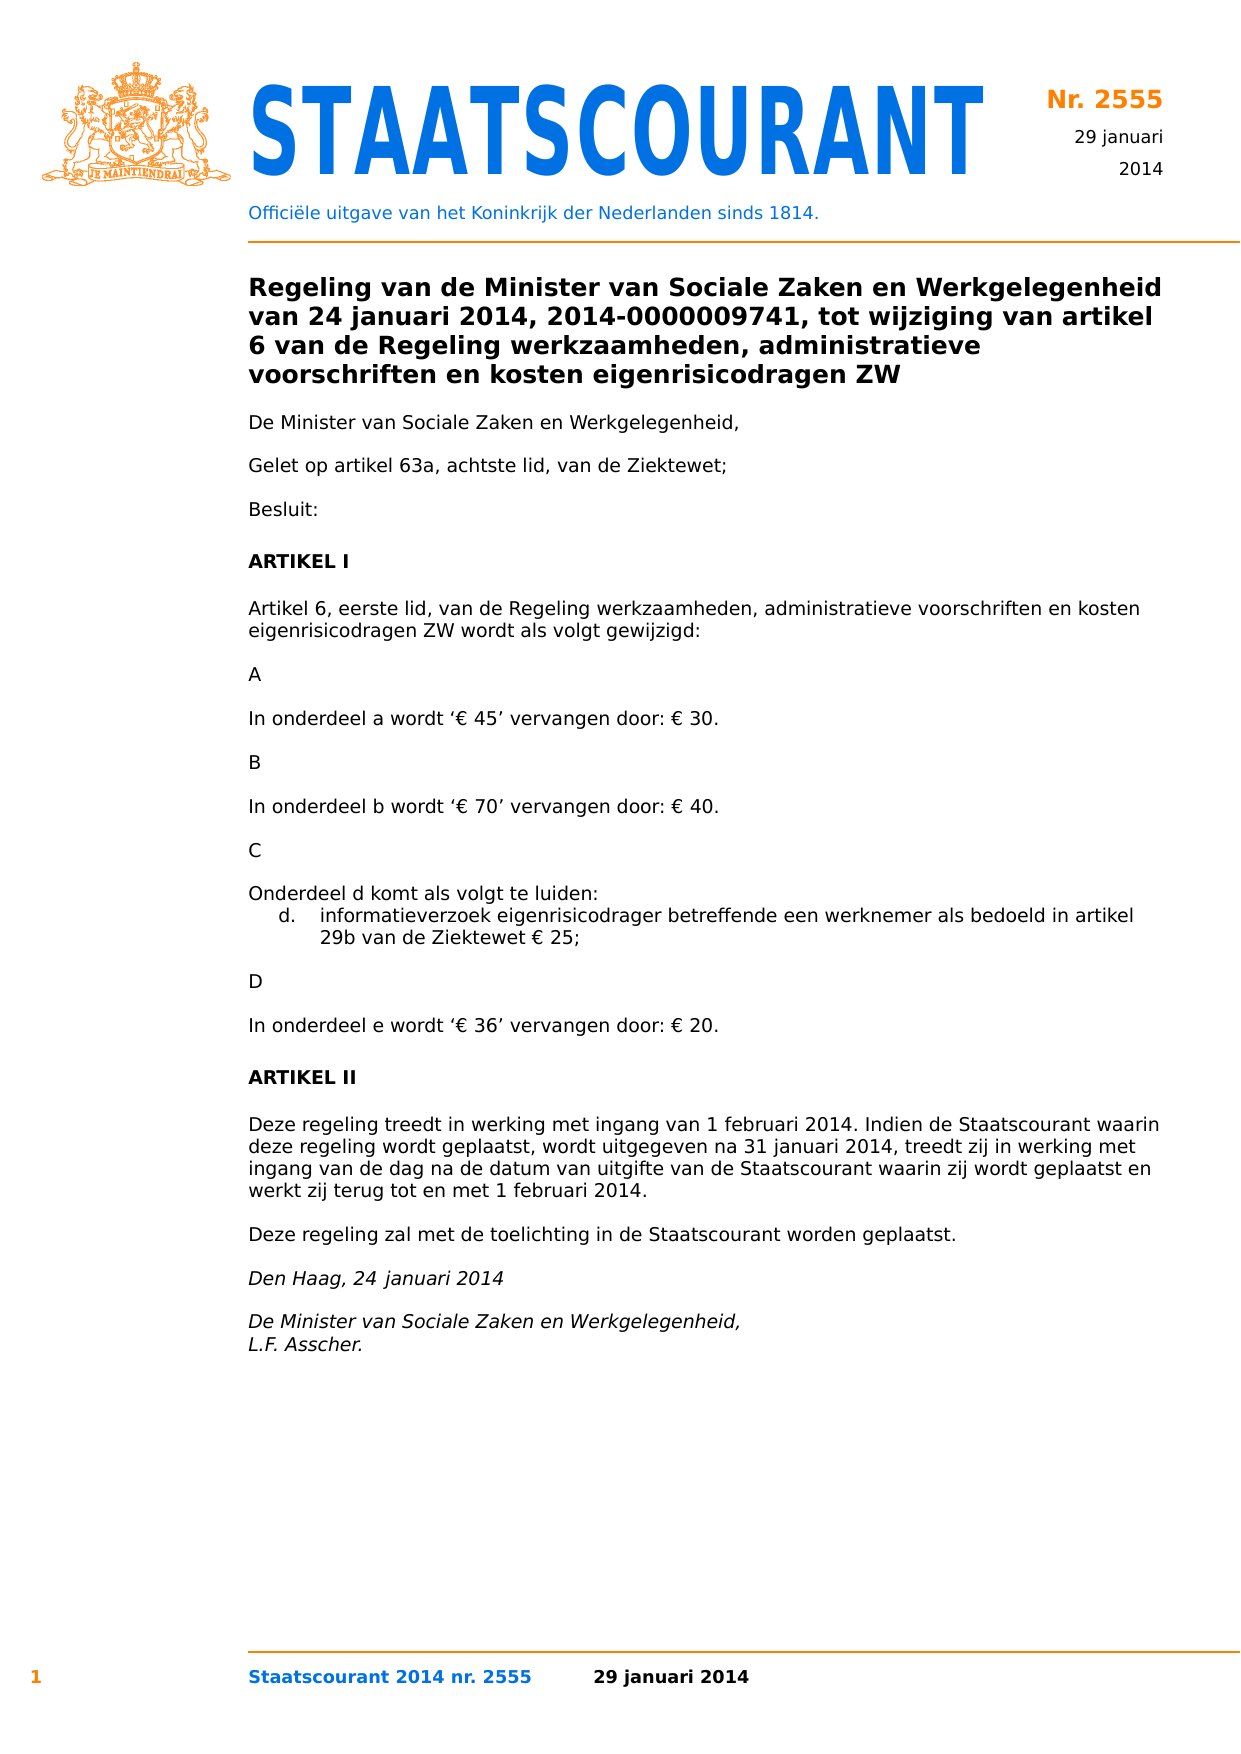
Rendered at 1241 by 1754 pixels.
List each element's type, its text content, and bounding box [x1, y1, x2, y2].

subtitle ARTIKEL I [248, 551, 1163, 573]
picture [41, 62, 231, 186]
table_header Nr. 2555 [998, 62, 1240, 121]
table_cell 29 januari [998, 121, 1240, 153]
text d. informatieverzoek eigenrisicodrager betreffende een werknemer als bedoeld in artikel 29b van de Ziektewet € 25; [278, 905, 1163, 949]
table_header [25, 62, 248, 241]
text Den Haag, 24 januari 2014 [248, 1268, 1163, 1289]
table_cell 2014 [998, 153, 1240, 203]
text Onderdeel d komt als volgt te luiden: [248, 883, 1163, 905]
text In onderdeel e wordt ‘€ 36’ vervangen door: € 20. [248, 1015, 1163, 1037]
text B [248, 752, 1163, 774]
text D [248, 971, 1163, 993]
table_header STAATSCOURANT [248, 62, 998, 203]
text De Minister van Sociale Zaken en Werkgelegenheid, L.F. Asscher. [248, 1311, 1163, 1355]
text Besluit: [248, 499, 1163, 521]
text Deze regeling treedt in werking met ingang van 1 februari 2014. Indien de Staatscourant waarin deze regeling wordt geplaatst, wordt uitgegeven na 31 januari 2014, treedt zij in werking met ingang van de dag na de datum van uitgifte van de Staatscourant waarin zij wordt geplaatst en werkt zij terug tot en met 1 februari 2014. [248, 1114, 1163, 1202]
subtitle ARTIKEL II [248, 1067, 1163, 1089]
text In onderdeel a wordt ‘€ 45’ vervangen door: € 30. [248, 708, 1163, 730]
text A [248, 664, 1163, 686]
subtitle Regeling van de Minister van Sociale Zaken en Werkgelegenheid van 24 januari 2014, 2014-0000009741, tot wijziging van artikel 6 van de Regeling werkzaamheden, administratieve voorschriften en kosten eigenrisicodragen ZW [248, 273, 1163, 390]
text Artikel 6, eerste lid, van de Regeling werkzaamheden, administratieve voorschriften en kosten eigenrisicodragen ZW wordt als volgt gewijzigd: [248, 598, 1163, 642]
text Deze regeling zal met de toelichting in de Staatscourant worden geplaatst. [248, 1224, 1163, 1246]
table_cell Officiële uitgave van het Koninkrijk der Nederlanden sinds 1814. [248, 203, 1240, 241]
text C [248, 839, 1163, 861]
text Gelet op artikel 63a, achtste lid, van de Ziektewet; [248, 455, 1163, 477]
text De Minister van Sociale Zaken en Werkgelegenheid, [248, 412, 1163, 433]
text In onderdeel b wordt ‘€ 70’ vervangen door: € 40. [248, 796, 1163, 818]
